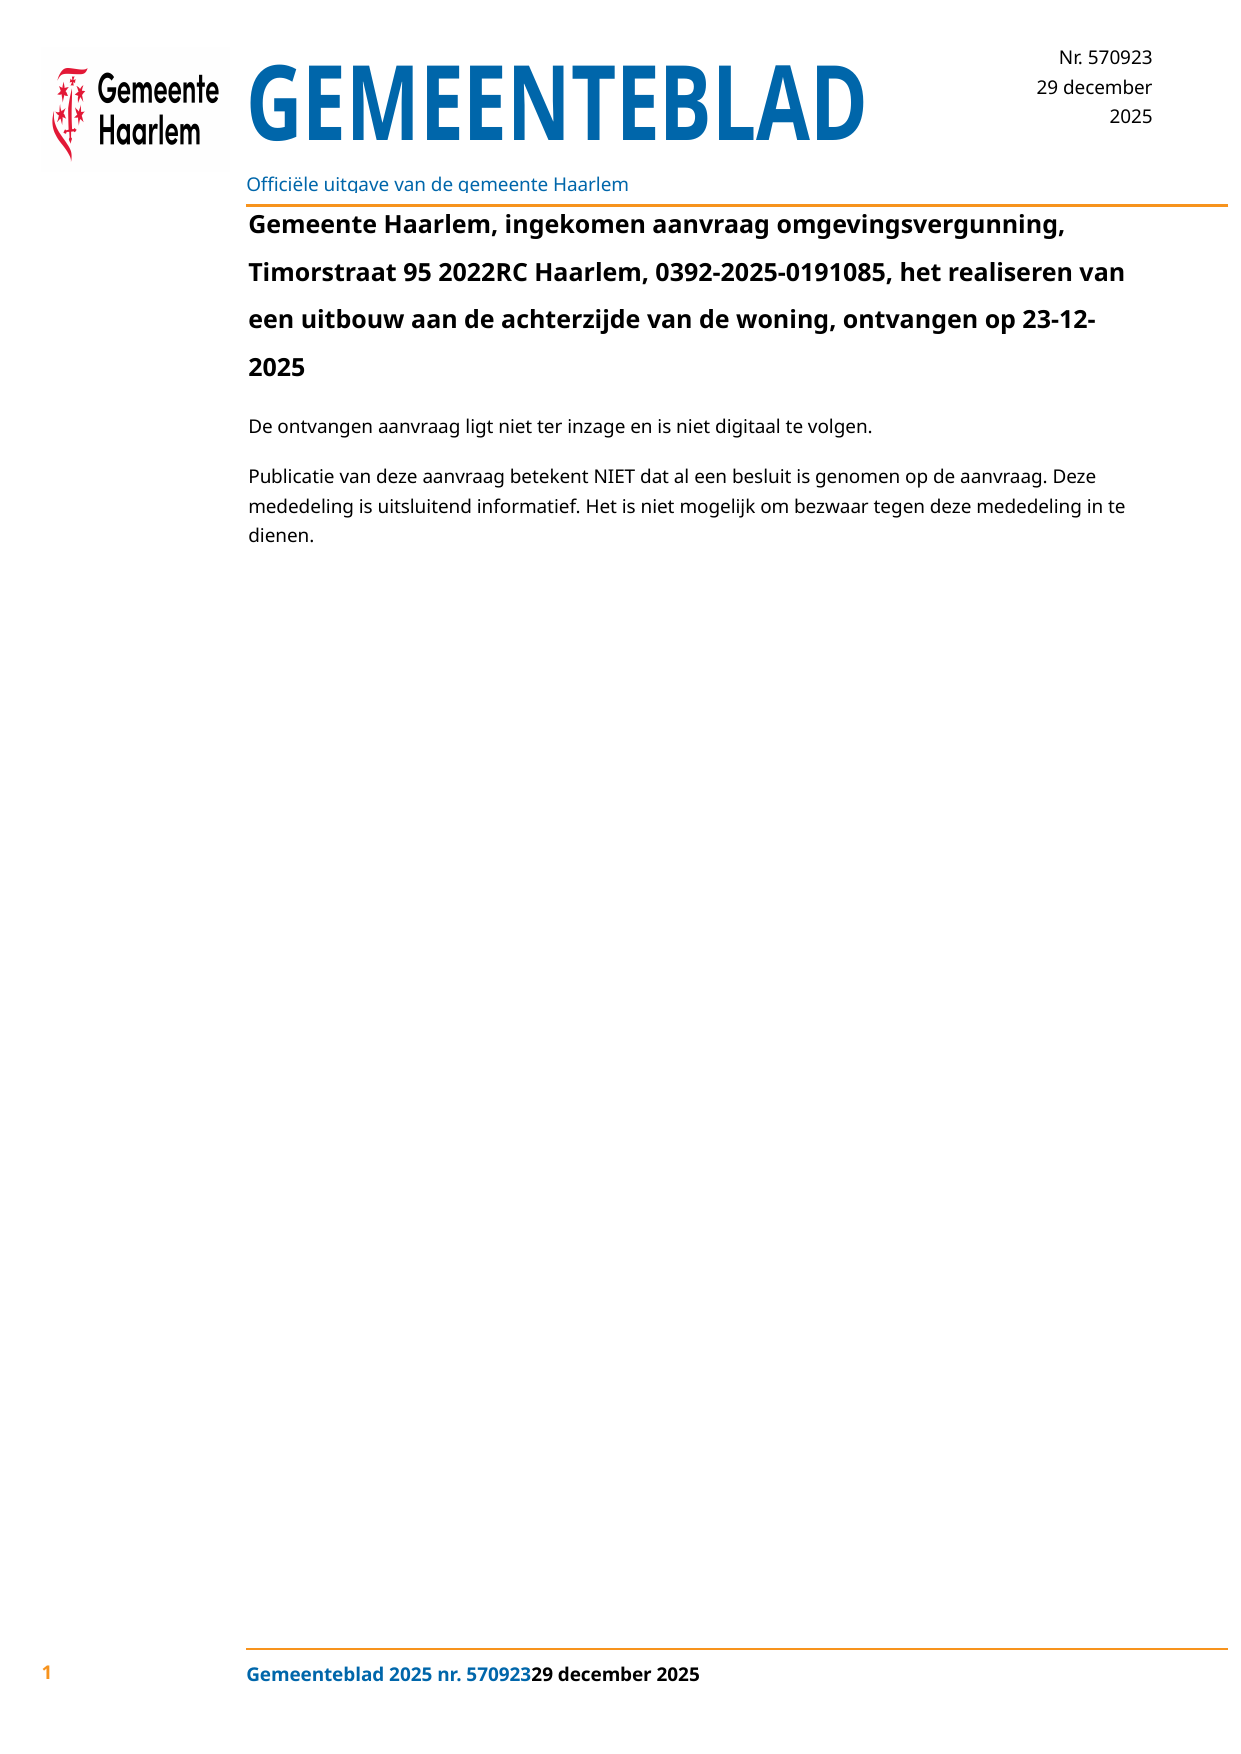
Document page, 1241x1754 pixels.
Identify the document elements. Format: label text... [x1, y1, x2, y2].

text De ontvangen aanvraag ligt niet ter inzage en is niet digitaal te volgen. [248, 413, 1152, 439]
text Gemeente Haarlem, ingekomen aanvraag omgevingsvergunning, Timorstraat 95 2022RC Haarlem, 0392-2025-0191085, het realiseren van een uitbouw aan de achterzijde van de woning, ontvangen op 23-12-2025 [248, 207, 1152, 384]
text Publicatie van deze aanvraag betekent NIET dat al een besluit is genomen op de aanvraag. Deze mededeling is uitsluitend informatief. Het is niet mogelijk om bezwaar tegen deze mededeling in te dienen. [248, 463, 1152, 548]
picture [41, 47, 231, 172]
